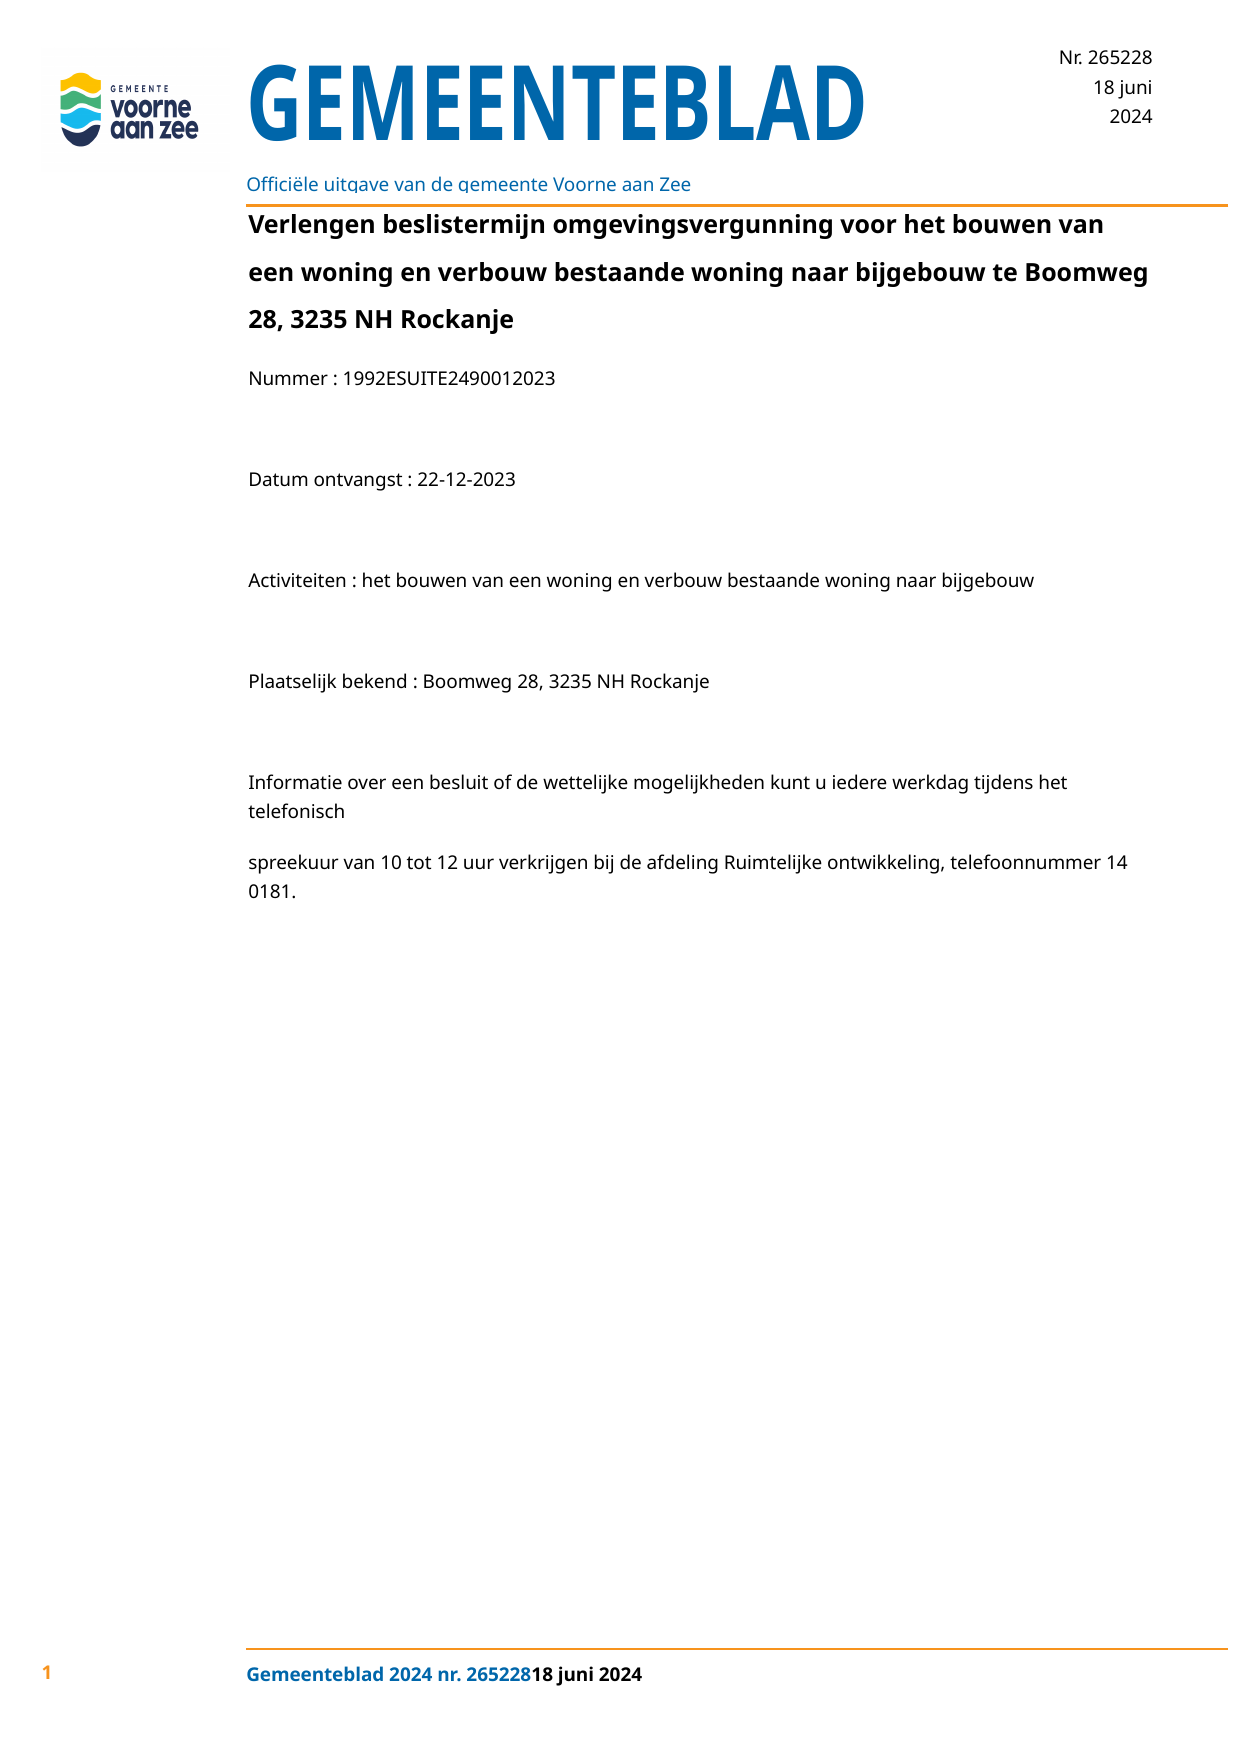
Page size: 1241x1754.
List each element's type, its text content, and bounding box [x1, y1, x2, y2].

text Informatie over een besluit of de wettelijke mogelijkheden kunt u iedere werkdag tijdens het telefonisch [248, 769, 1152, 824]
text Verlengen beslistermijn omgevingsvergunning voor het bouwen van een woning en verbouw bestaande woning naar bijgebouw te Boomweg 28, 3235 NH Rockanje [248, 207, 1152, 336]
text spreekuur van 10 tot 12 uur verkrijgen bij de afdeling Ruimtelijke ontwikkeling, telefoonnummer 14 0181. [248, 849, 1152, 904]
picture [41, 47, 231, 172]
text Nummer : 1992ESUITE2490012023 [248, 366, 1152, 391]
text Plaatselijk bekend : Boomweg 28, 3235 NH Rockanje [248, 668, 1152, 694]
text Datum ontvangst : 22-12-2023 [248, 466, 1152, 492]
text Activiteiten : het bouwen van een woning en verbouw bestaande woning naar bijgebouw [248, 567, 1152, 593]
